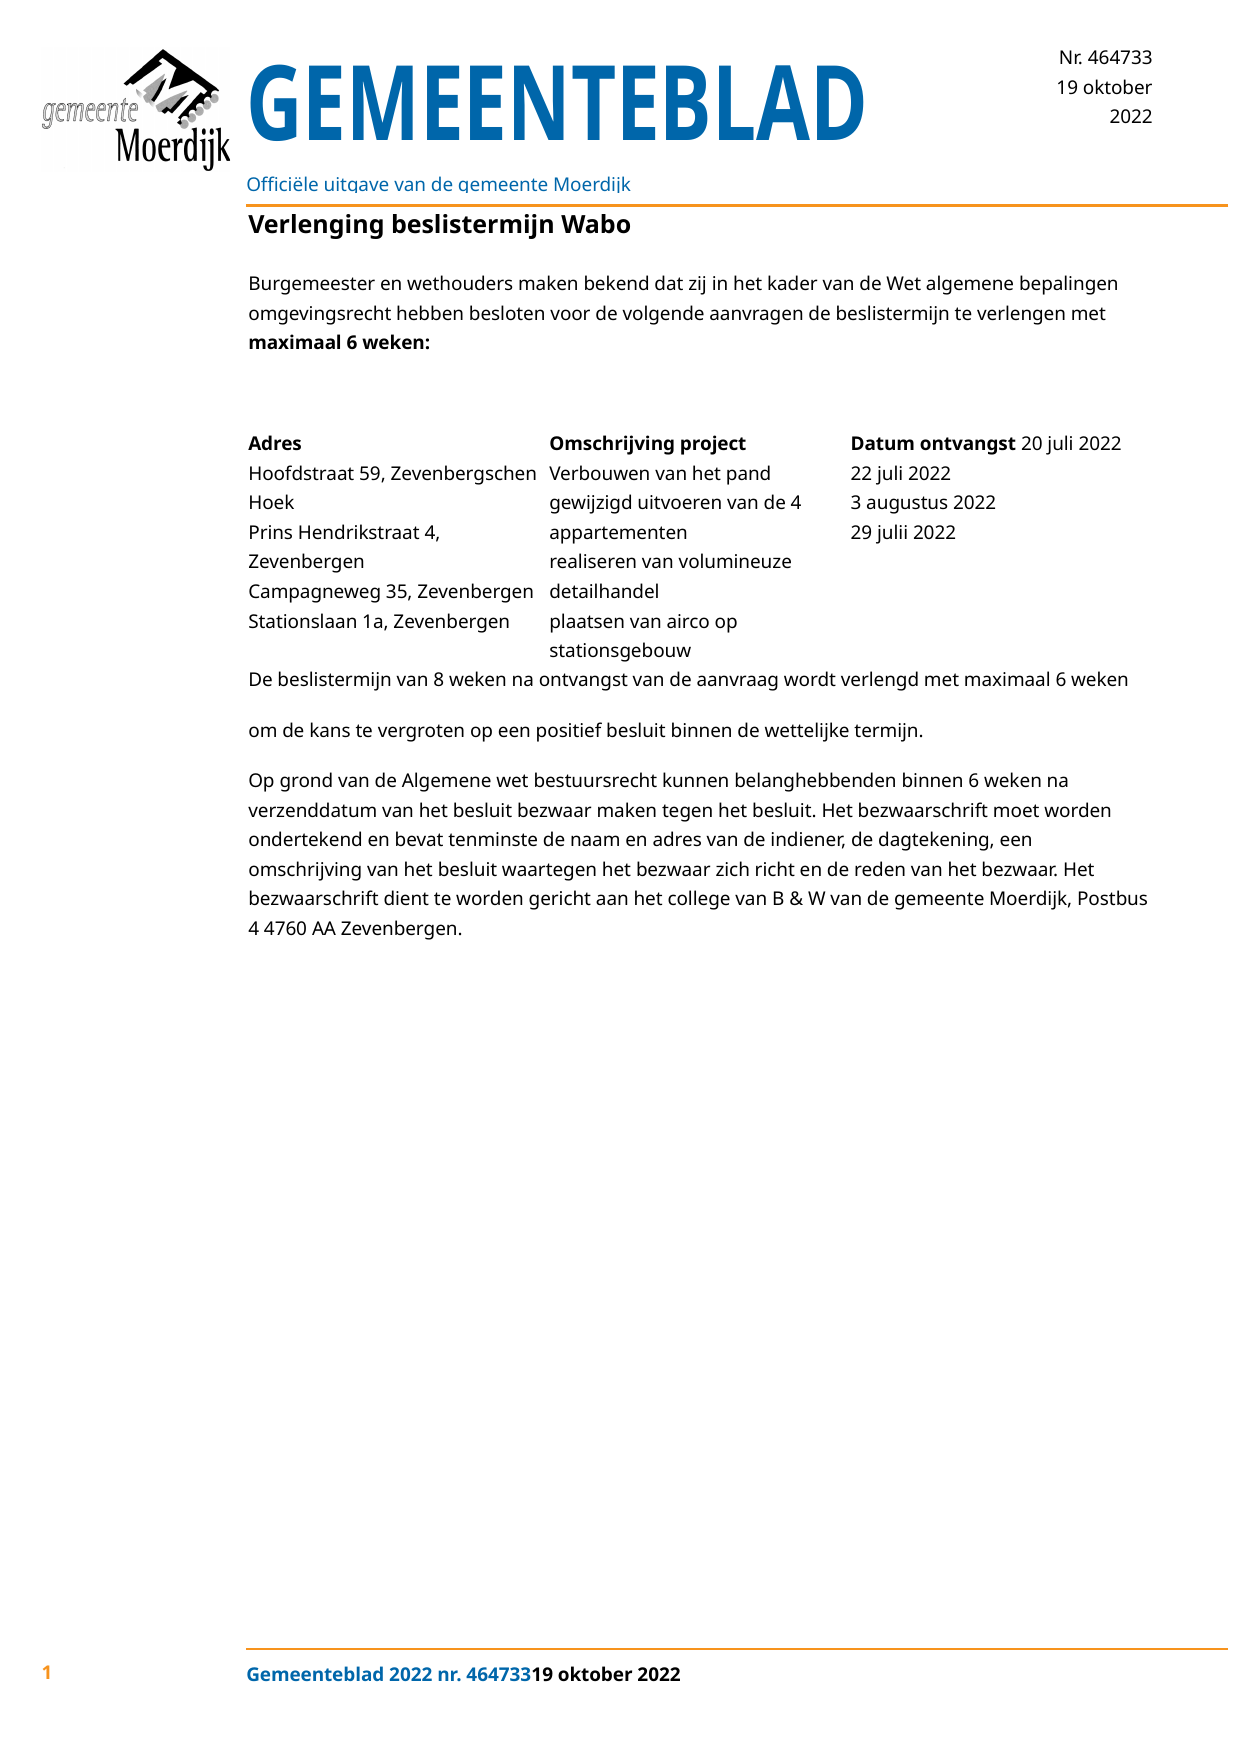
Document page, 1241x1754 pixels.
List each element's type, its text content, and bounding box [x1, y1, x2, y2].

text Verlenging beslistermijn Wabo [248, 207, 1152, 241]
text Op grond van de Algemene wet bestuursrecht kunnen belanghebbenden binnen 6 weken na verzenddatum van het besluit bezwaar maken tegen het besluit. Het bezwaarschrift moet worden ondertekend en bevat tenminste de naam en adres van de indiener, de dagtekening, een omschrijving van het besluit waartegen het bezwaar zich richt en de reden van het bezwaar. Het bezwaarschrift dient te worden gericht aan het college van B & W van de gemeente Moerdijk, Postbus 4 4760 AA Zevenbergen. [248, 767, 1152, 941]
text Burgemeester en wethouders maken bekend dat zij in het kader van de Wet algemene bepalingen omgevingsrecht hebben besloten voor de volgende aanvragen de beslistermijn te verlengen met maximaal 6 weken: [248, 270, 1152, 355]
picture [41, 47, 231, 172]
text De beslistermijn van 8 weken na ontvangst van de aanvraag wordt verlengd met maximaal 6 weken [248, 666, 1152, 692]
table_header Datum ontvangst 20 juli 2022 22 juli 2022 3 augustus 2022 29 julii 2022 [850, 430, 1152, 663]
text om de kans te vergroten op een positief besluit binnen de wettelijke termijn. [248, 717, 1152, 743]
table_header Omschrijving project Verbouwen van het pand gewijzigd uitvoeren van de 4 appartementen realiseren van volumineuze detailhandel plaatsen van airco op stationsgebouw [549, 430, 850, 663]
table_header Adres Hoofdstraat 59, Zevenbergschen Hoek Prins Hendrikstraat 4, Zevenbergen Campagneweg 35, Zevenbergen Stationslaan 1a, Zevenbergen [248, 430, 549, 663]
